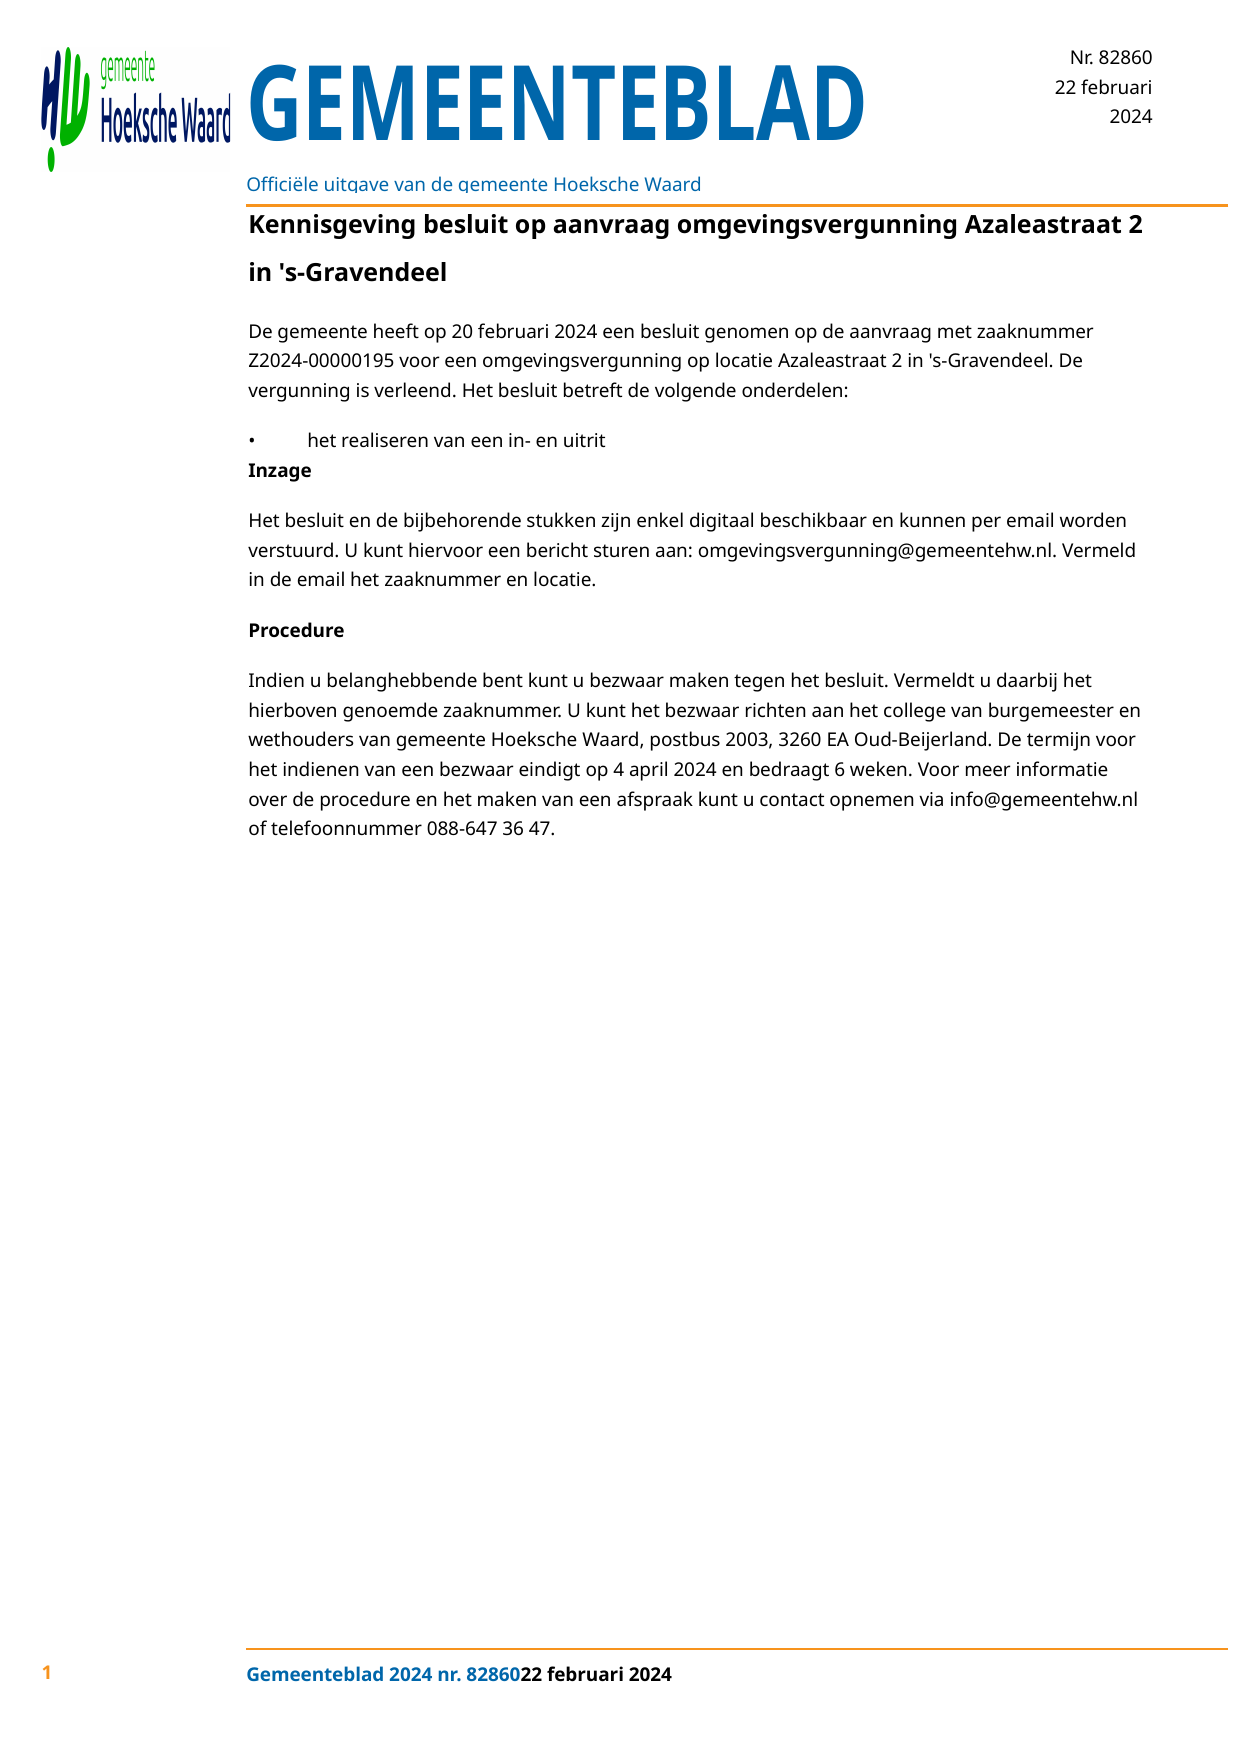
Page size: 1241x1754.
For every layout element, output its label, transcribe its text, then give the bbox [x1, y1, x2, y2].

text Kennisgeving besluit op aanvraag omgevingsvergunning Azaleastraat 2 in 's-Gravendeel [248, 207, 1152, 288]
text De gemeente heeft op 20 februari 2024 een besluit genomen op de aanvraag met zaaknummer Z2024-00000195 voor een omgevingsvergunning op locatie Azaleastraat 2 in 's-Gravendeel. De vergunning is verleend. Het besluit betreft de volgende onderdelen: [248, 318, 1152, 403]
picture [41, 47, 231, 172]
text Inzage [248, 457, 1152, 483]
text Procedure [248, 617, 1152, 643]
text Indien u belanghebbende bent kunt u bezwaar maken tegen het besluit. Vermeldt u daarbij het hierboven genoemde zaaknummer. U kunt het bezwaar richten aan het college van burgemeester en wethouders van gemeente Hoeksche Waard, postbus 2003, 3260 EA Oud-Beijerland. De termijn voor het indienen van een bezwaar eindigt op 4 april 2024 en bedraagt 6 weken. Voor meer informatie over de procedure en het maken van een afspraak kunt u contact opnemen via info@gemeentehw.nl of telefoonnummer 088-647 36 47. [248, 667, 1152, 841]
text Het besluit en de bijbehorende stukken zijn enkel digitaal beschikbaar en kunnen per email worden verstuurd. U kunt hiervoor een bericht sturen aan: omgevingsvergunning@gemeentehw.nl. Vermeld in de email het zaaknummer en locatie. [248, 507, 1152, 592]
list het realiseren van een in- en uitrit [248, 427, 1152, 453]
